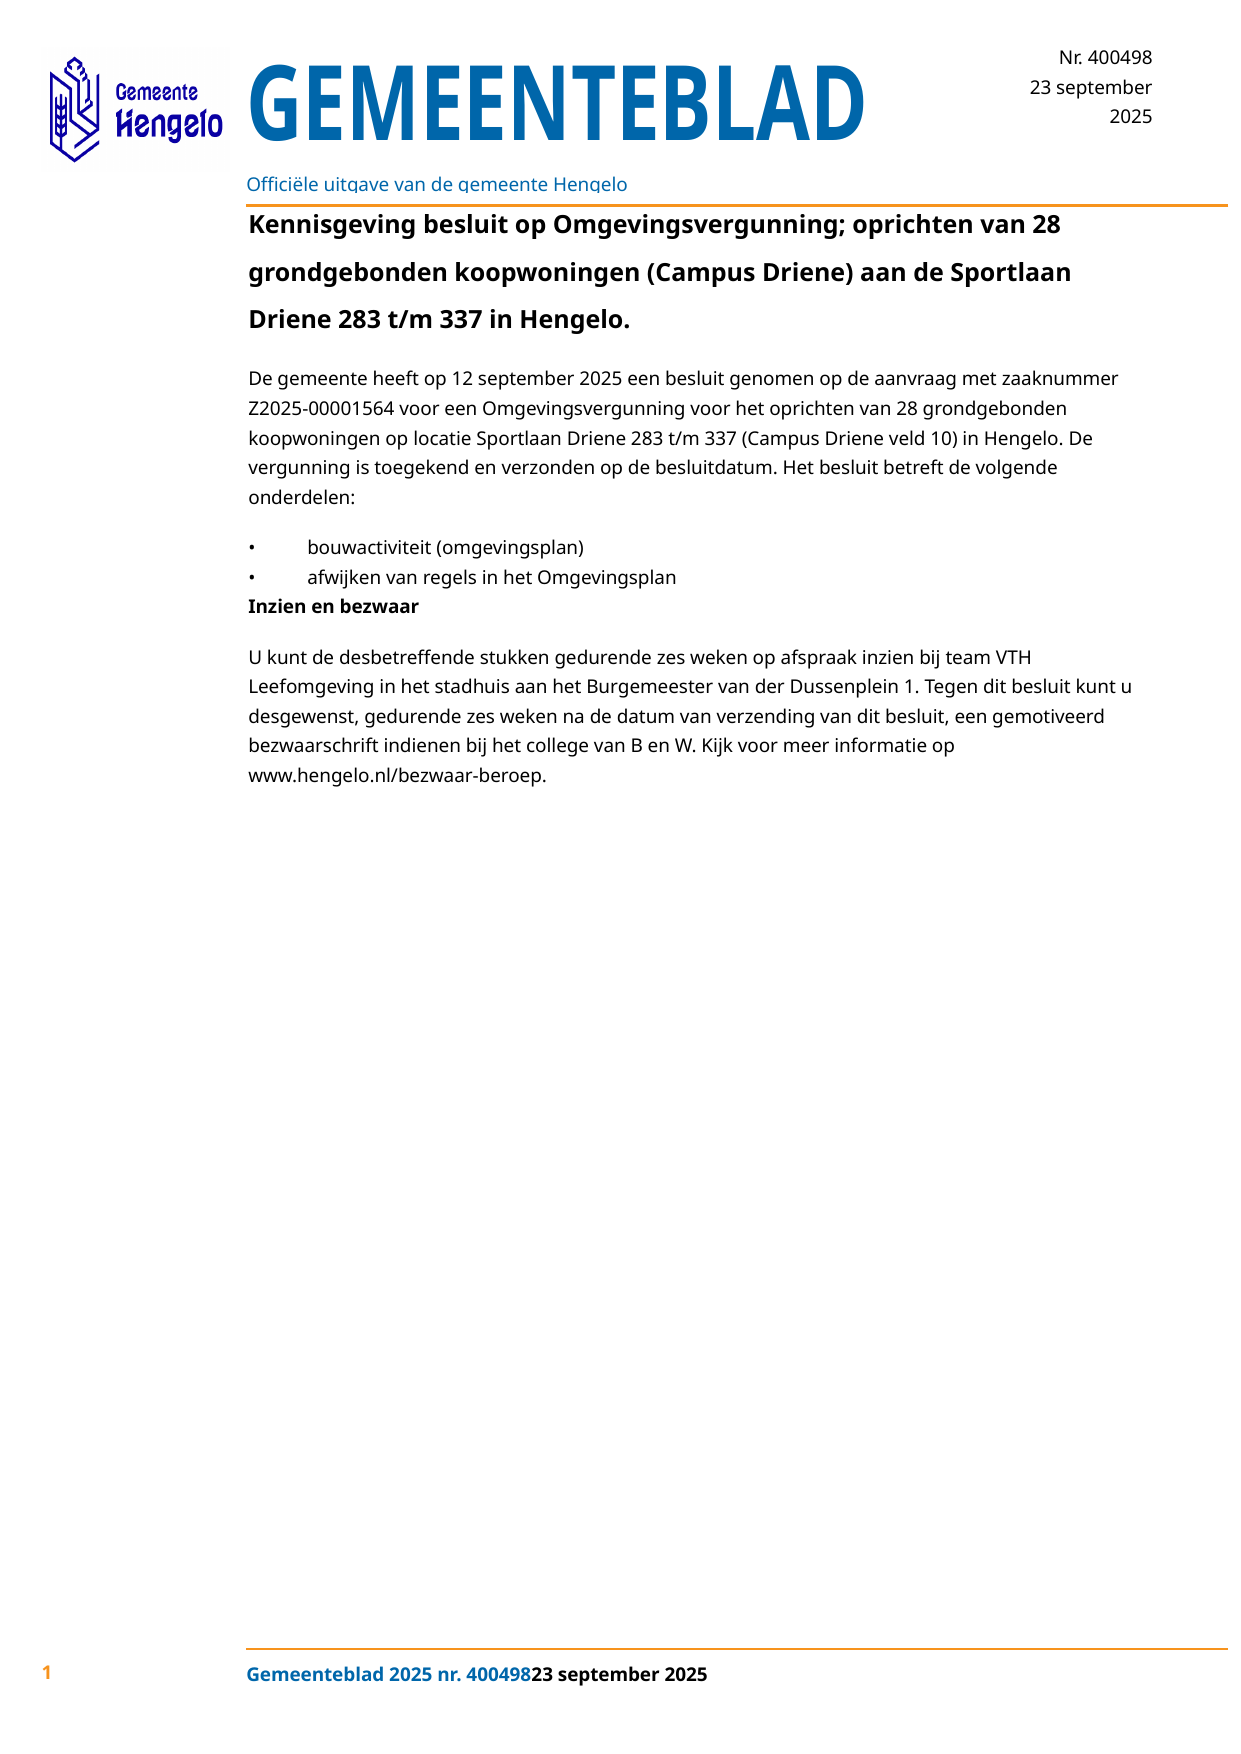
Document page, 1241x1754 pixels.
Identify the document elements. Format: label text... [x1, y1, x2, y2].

list afwijken van regels in het Omgevingsplan [248, 564, 1152, 589]
picture [41, 47, 231, 172]
text U kunt de desbetreffende stukken gedurende zes weken op afspraak inzien bij team VTH Leefomgeving in het stadhuis aan het Burgemeester van der Dussenplein 1. Tegen dit besluit kunt u desgewenst, gedurende zes weken na de datum van verzending van dit besluit, een gemotiveerd bezwaarschrift indienen bij het college van B en W. Kijk voor meer informatie op www.hengelo.nl/bezwaar-beroep. [248, 644, 1152, 788]
text De gemeente heeft op 12 september 2025 een besluit genomen op de aanvraag met zaaknummer Z2025-00001564 voor een Omgevingsvergunning voor het oprichten van 28 grondgebonden koopwoningen op locatie Sportlaan Driene 283 t/m 337 (Campus Driene veld 10) in Hengelo. De vergunning is toegekend en verzonden op de besluitdatum. Het besluit betreft de volgende onderdelen: [248, 366, 1152, 509]
list bouwactiviteit (omgevingsplan) [248, 534, 1152, 560]
text Kennisgeving besluit op Omgevingsvergunning; oprichten van 28 grondgebonden koopwoningen (Campus Driene) aan de Sportlaan Driene 283 t/m 337 in Hengelo. [248, 207, 1152, 336]
text Inzien en bezwaar [248, 593, 1152, 619]
